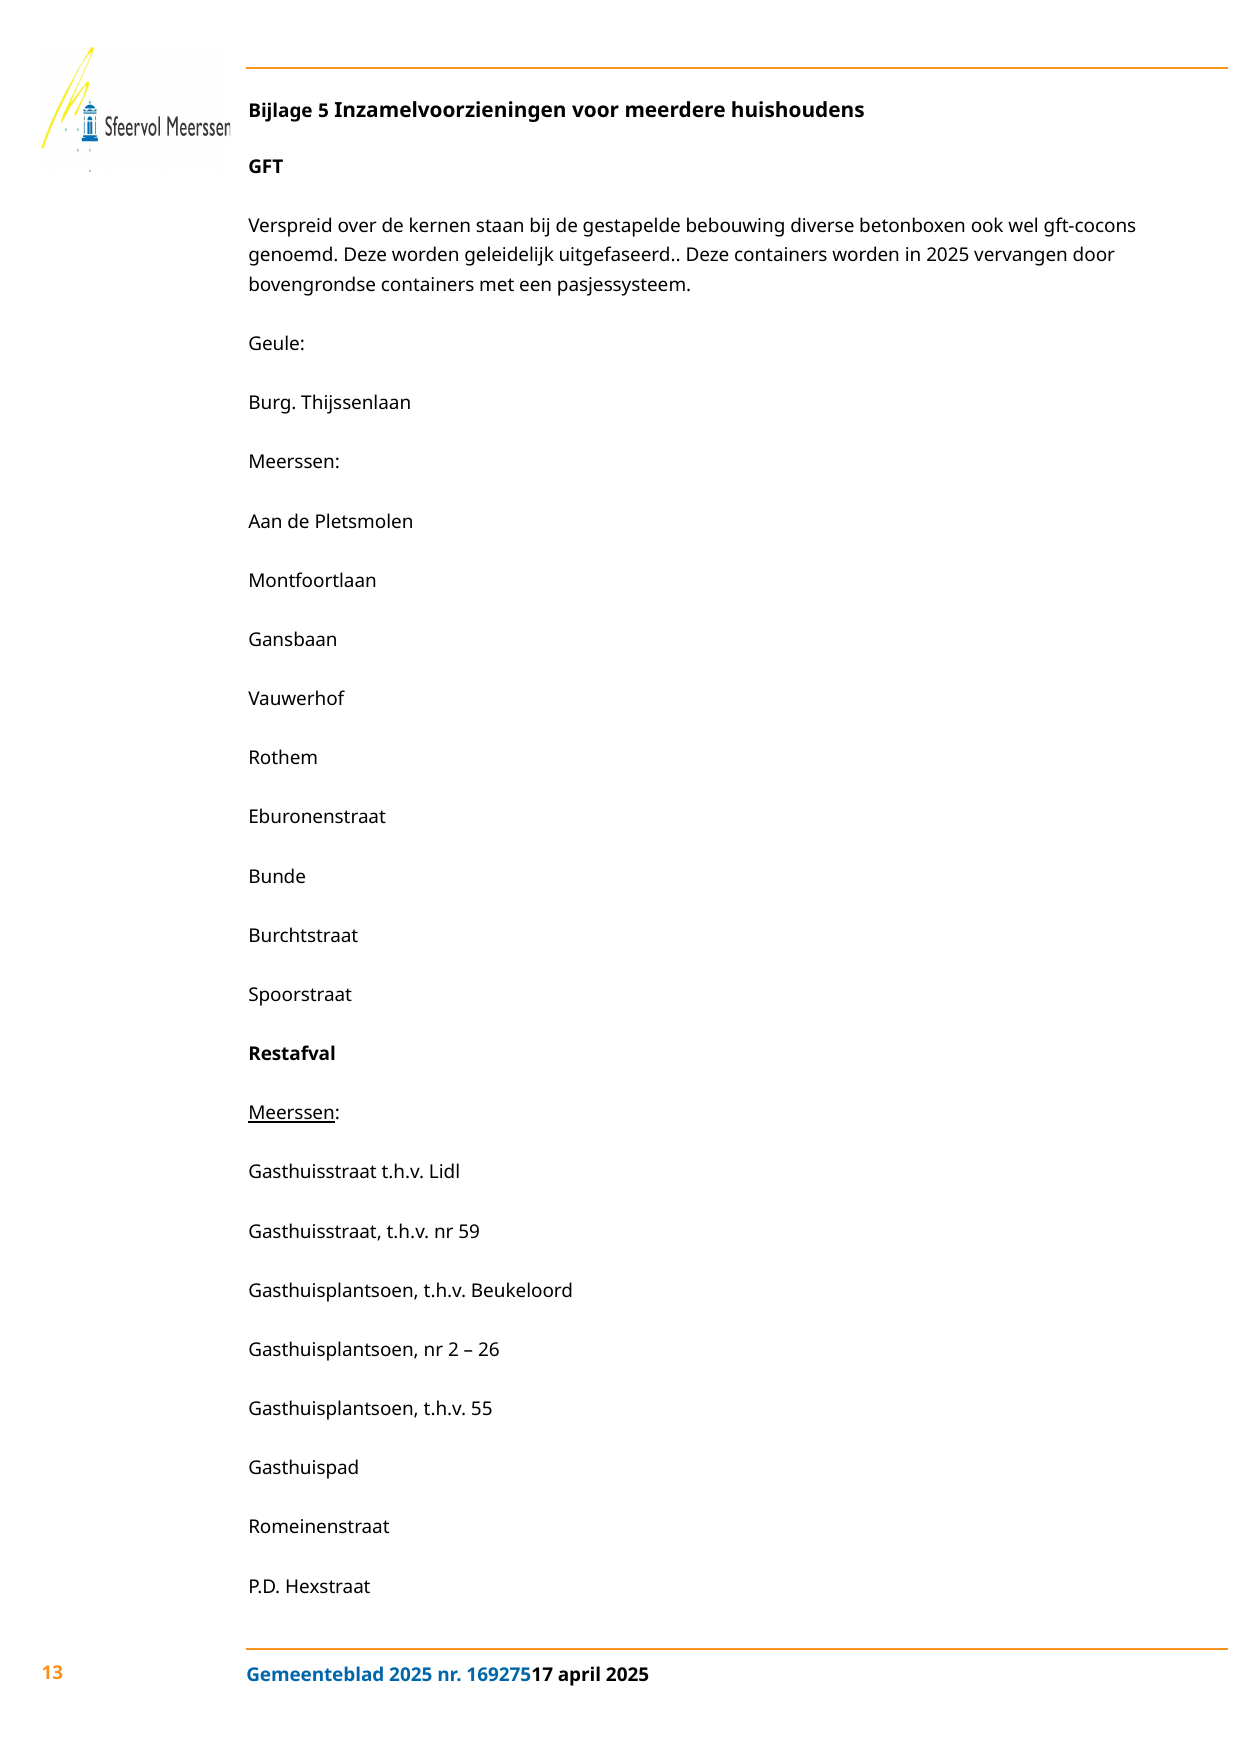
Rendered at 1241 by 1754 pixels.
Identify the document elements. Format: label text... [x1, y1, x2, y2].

text Eburonenstraat [248, 804, 1152, 829]
text Gasthuisstraat t.h.v. Lidl [248, 1159, 1152, 1184]
text Spoorstraat [248, 981, 1152, 1007]
text Burchtstraat [248, 922, 1152, 948]
text Rothem [248, 744, 1152, 770]
text P.D. Hexstraat [248, 1573, 1152, 1599]
text Montfoortlaan [248, 567, 1152, 593]
text Aan de Pletsmolen [248, 508, 1152, 534]
text Romeinenstraat [248, 1514, 1152, 1539]
text Meerssen: [248, 449, 1152, 474]
text Bunde [248, 863, 1152, 889]
text Gasthuisplantsoen, t.h.v. 55 [248, 1395, 1152, 1421]
text Meerssen: [248, 1099, 1152, 1125]
text Bijlage 5 Inzamelvoorzieningen voor meerdere huishoudens [248, 95, 1152, 123]
text Gasthuisplantsoen, t.h.v. Beukeloord [248, 1277, 1152, 1303]
text Geule: [248, 330, 1152, 356]
text Gasthuisplantsoen, nr 2 – 26 [248, 1336, 1152, 1362]
text Burg. Thijssenlaan [248, 389, 1152, 415]
text Gansbaan [248, 626, 1152, 652]
text GFT [248, 153, 1152, 179]
text Restafval [248, 1040, 1152, 1066]
picture [41, 47, 231, 172]
text Gasthuisstraat, t.h.v. nr 59 [248, 1218, 1152, 1244]
text Gasthuispad [248, 1454, 1152, 1480]
text Vauwerhof [248, 685, 1152, 711]
text Verspreid over de kernen staan bij de gestapelde bebouwing diverse betonboxen ook wel gft-cocons genoemd. Deze worden geleidelijk uitgefaseerd.. Deze containers worden in 2025 vervangen door bovengrondse containers met een pasjessysteem. [248, 212, 1152, 297]
